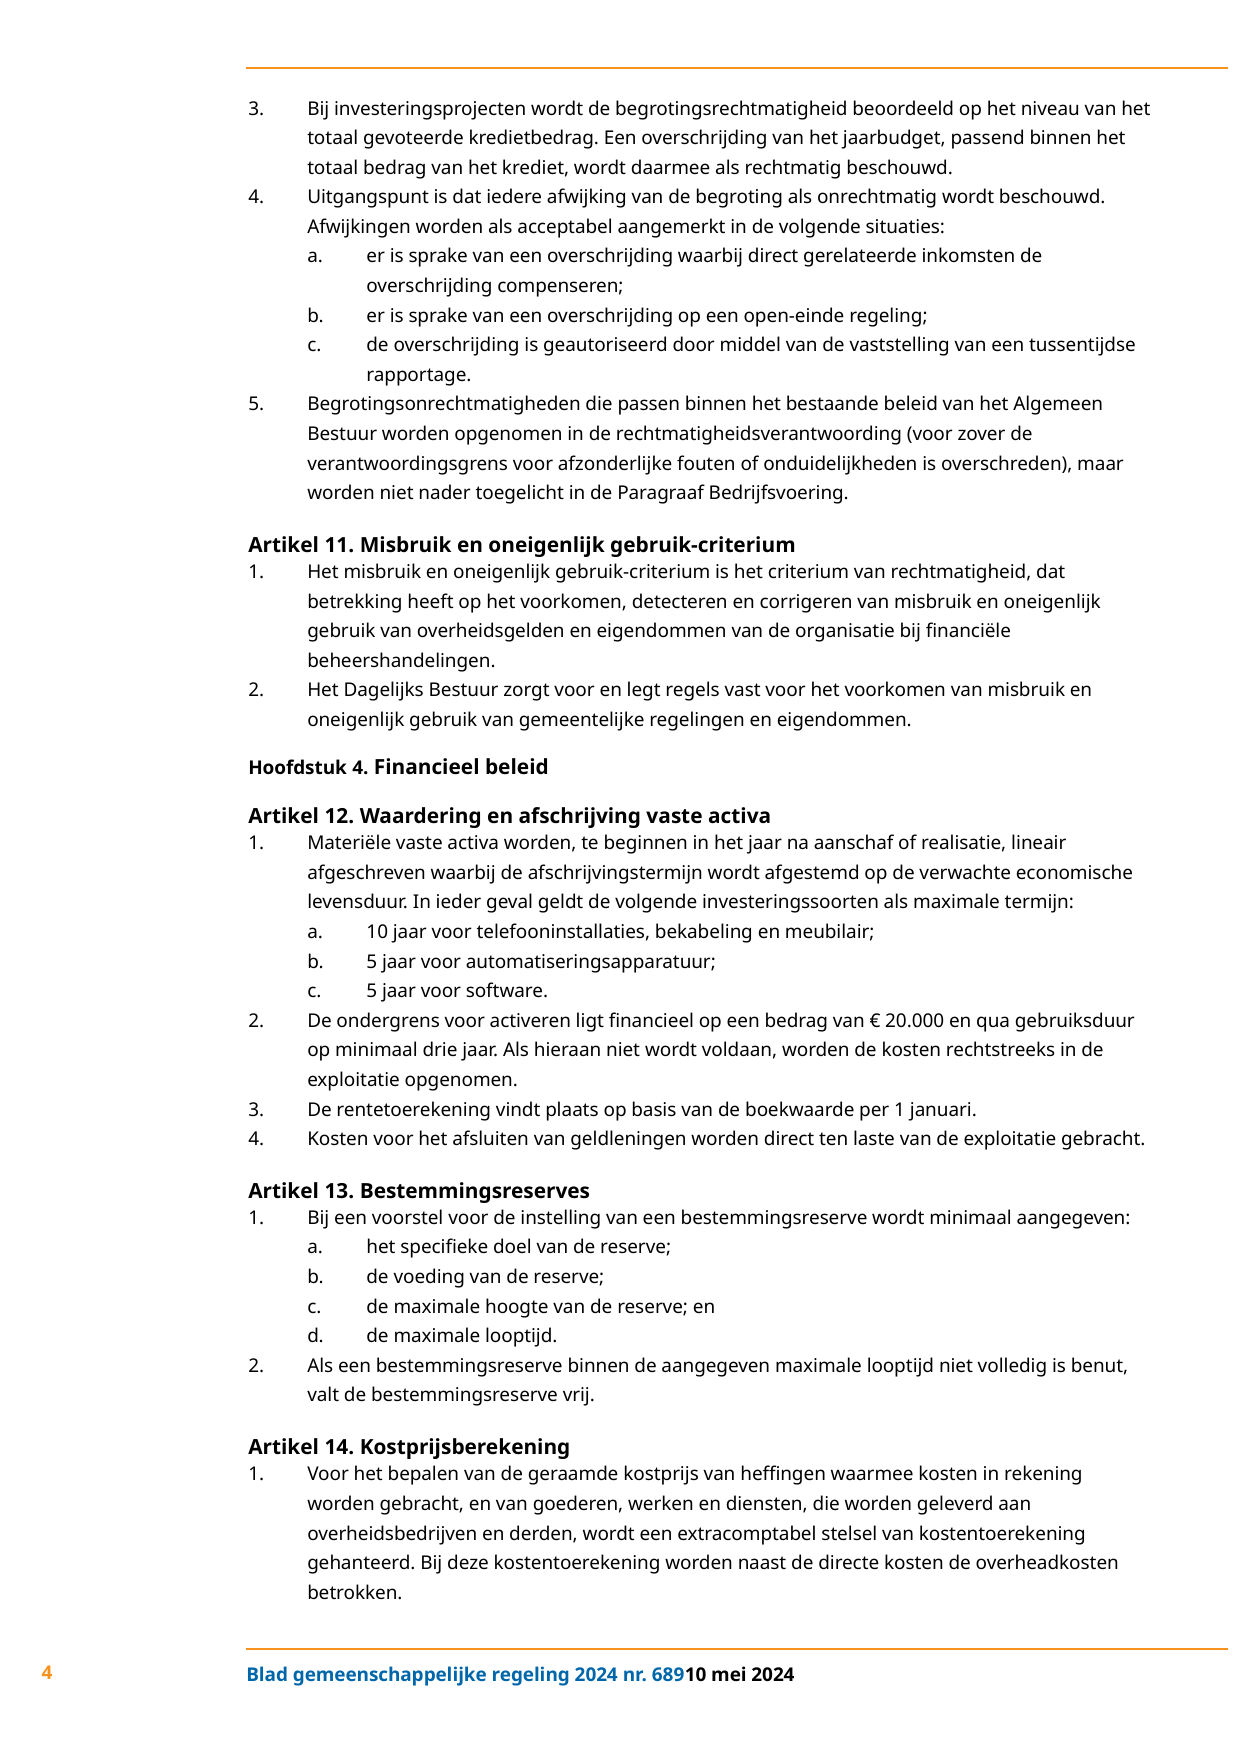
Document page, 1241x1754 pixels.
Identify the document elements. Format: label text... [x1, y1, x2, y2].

text Artikel 14. Kostprijsberekening [248, 1432, 1152, 1461]
list de voeding van de reserve; [307, 1263, 1152, 1289]
text Hoofdstuk 4. Financieel beleid [248, 752, 1152, 780]
list Het misbruik en oneigenlijk gebruik-criterium is het criterium van rechtmatigheid, dat betrekking heeft op het voorkomen, detecteren en corrigeren van misbruik en oneigenlijk gebruik van overheidsgelden en eigendommen van de organisatie bij financiële beheershandelingen. [248, 558, 1152, 673]
list er is sprake van een overschrijding op een open-einde regeling; [307, 302, 1152, 328]
list 5 jaar voor automatiseringsapparatuur; [307, 948, 1152, 973]
text Artikel 13. Bestemmingsreserves [248, 1176, 1152, 1204]
list Materiële vaste activa worden, te beginnen in het jaar na aanschaf of realisatie, lineair afgeschreven waarbij de afschrijvingstermijn wordt afgestemd op de verwachte economische levensduur. In ieder geval geldt de volgende investeringssoorten als maximale termijn: [248, 829, 1152, 914]
picture [41, 47, 231, 172]
list de maximale looptijd. [307, 1322, 1152, 1348]
list Uitgangspunt is dat iedere afwijking van de begroting als onrechtmatig wordt beschouwd. Afwijkingen worden als acceptabel aangemerkt in de volgende situaties: [248, 183, 1152, 239]
list 5 jaar voor software. [307, 977, 1152, 1003]
list Als een bestemmingsreserve binnen de aangegeven maximale looptijd niet volledig is benut, valt de bestemmingsreserve vrij. [248, 1352, 1152, 1407]
list er is sprake van een overschrijding waarbij direct gerelateerde inkomsten de overschrijding compenseren; [307, 243, 1152, 298]
list Het Dagelijks Bestuur zorgt voor en legt regels vast voor het voorkomen van misbruik en oneigenlijk gebruik van gemeentelijke regelingen en eigendommen. [248, 677, 1152, 732]
text Artikel 11. Misbruik en oneigenlijk gebruik-criterium [248, 530, 1152, 558]
list Voor het bepalen van de geraamde kostprijs van heffingen waarmee kosten in rekening worden gebracht, en van goederen, werken en diensten, die worden geleverd aan overheidsbedrijven en derden, wordt een extracomptabel stelsel van kostentoerekening gehanteerd. Bij deze kostentoerekening worden naast de directe kosten de overheadkosten betrokken. [248, 1461, 1152, 1604]
list Begrotingsonrechtmatigheden die passen binnen het bestaande beleid van het Algemeen Bestuur worden opgenomen in de rechtmatigheidsverantwoording (voor zover de verantwoordingsgrens voor afzonderlijke fouten of onduidelijkheden is overschreden), maar worden niet nader toegelicht in de Paragraaf Bedrijfsvoering. [248, 391, 1152, 505]
list de overschrijding is geautoriseerd door middel van de vaststelling van een tussentijdse rapportage. [307, 331, 1152, 387]
list Bij investeringsprojecten wordt de begrotingsrechtmatigheid beoordeeld op het niveau van het totaal gevoteerde kredietbedrag. Een overschrijding van het jaarbudget, passend binnen het totaal bedrag van het krediet, wordt daarmee als rechtmatig beschouwd. [248, 95, 1152, 180]
list het specifieke doel van de reserve; [307, 1234, 1152, 1259]
list De rentetoerekening vindt plaats op basis van de boekwaarde per 1 januari. [248, 1096, 1152, 1121]
list de maximale hoogte van de reserve; en [307, 1293, 1152, 1319]
list Bij een voorstel voor de instelling van een bestemmingsreserve wordt minimaal aangegeven: [248, 1204, 1152, 1230]
list 10 jaar voor telefooninstallaties, bekabeling en meubilair; [307, 918, 1152, 944]
text Artikel 12. Waardering en afschrijving vaste activa [248, 801, 1152, 829]
list Kosten voor het afsluiten van geldleningen worden direct ten laste van de exploitatie gebracht. [248, 1125, 1152, 1151]
list De ondergrens voor activeren ligt financieel op een bedrag van € 20.000 en qua gebruiksduur op minimaal drie jaar. Als hieraan niet wordt voldaan, worden de kosten rechtstreeks in de exploitatie opgenomen. [248, 1007, 1152, 1092]
